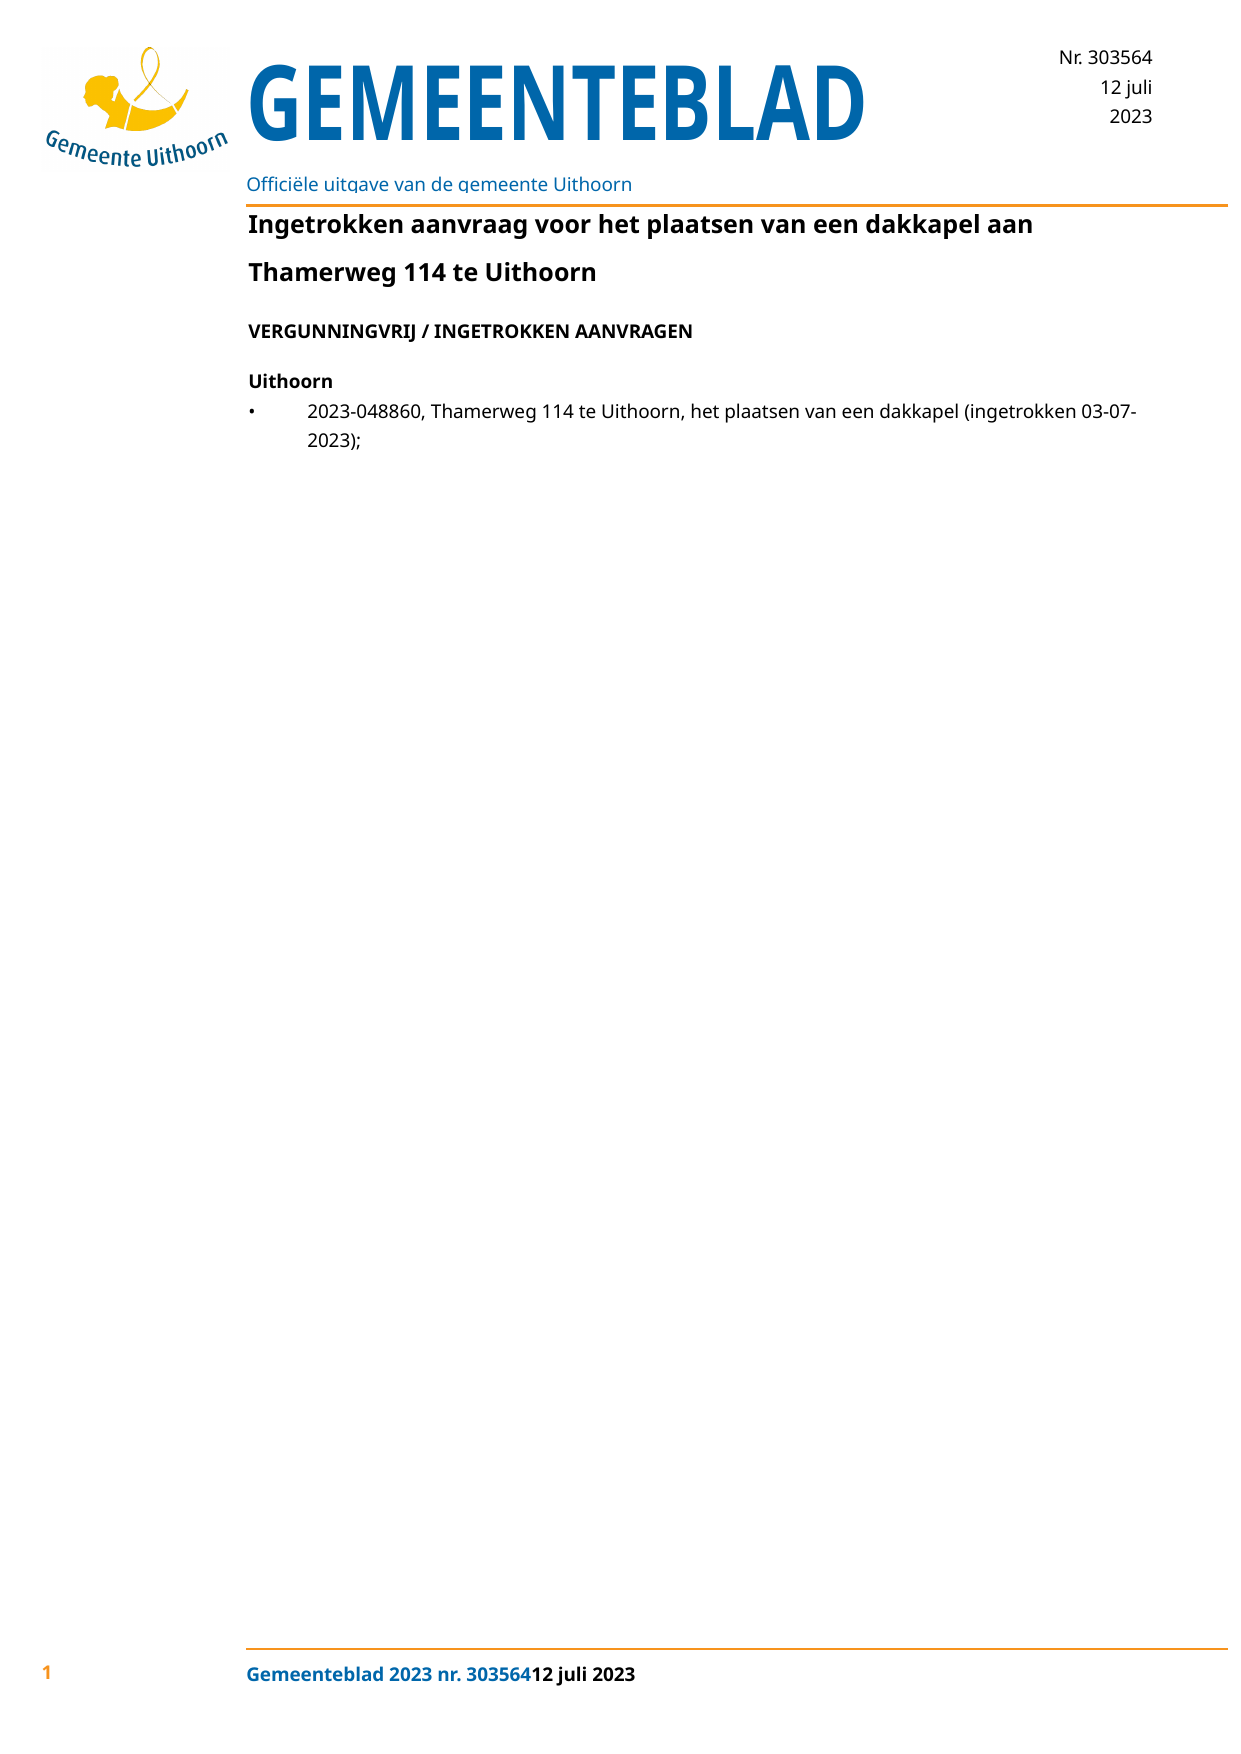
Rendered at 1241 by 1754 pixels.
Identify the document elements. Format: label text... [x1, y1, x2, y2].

text Uithoorn [248, 368, 1152, 394]
picture [41, 47, 231, 172]
list 2023-048860, Thamerweg 114 te Uithoorn, het plaatsen van een dakkapel (ingetrokken 03-07-2023); [248, 398, 1152, 453]
text VERGUNNINGVRIJ / INGETROKKEN AANVRAGEN [248, 318, 1152, 344]
text Ingetrokken aanvraag voor het plaatsen van een dakkapel aan Thamerweg 114 te Uithoorn [248, 207, 1152, 288]
